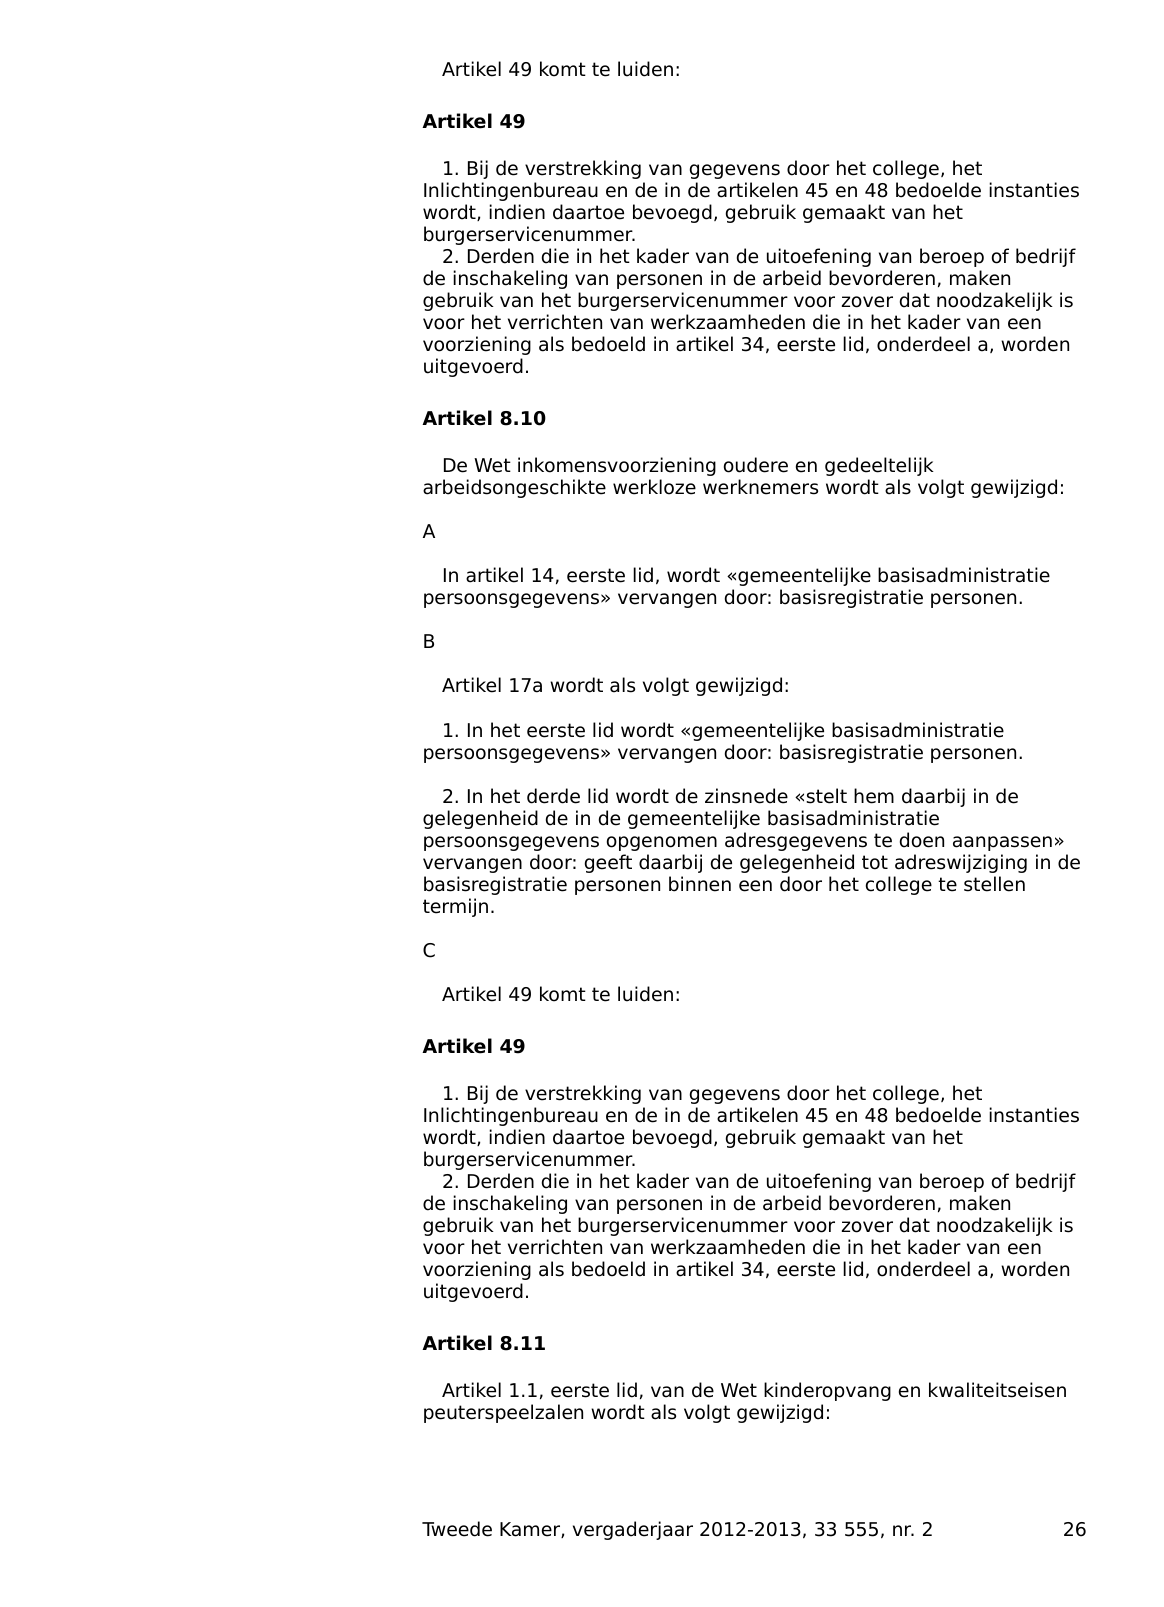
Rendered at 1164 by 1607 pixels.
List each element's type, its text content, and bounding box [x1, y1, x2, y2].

text 2. In het derde lid wordt de zinsnede «stelt hem daarbij in de gelegenheid de in de gemeentelijke basisadministratie persoonsgegevens opgenomen adresgegevens te doen aanpassen» vervangen door: geeft daarbij de gelegenheid tot adreswijziging in de basisregistratie personen binnen een door het college te stellen termijn. [422, 786, 1087, 918]
text C [422, 940, 1087, 962]
text 1. In het eerste lid wordt «gemeentelijke basisadministratie persoonsgegevens» vervangen door: basisregistratie personen. [422, 719, 1087, 763]
text In artikel 14, eerste lid, wordt «gemeentelijke basisadministratie persoonsgegevens» vervangen door: basisregistratie personen. [422, 565, 1087, 609]
text 2. Derden die in het kader van de uitoefening van beroep of bedrijf de inschakeling van personen in de arbeid bevorderen, maken gebruik van het burgerservicenummer voor zover dat noodzakelijk is voor het verrichten van werkzaamheden die in het kader van een voorziening als bedoeld in artikel 34, eerste lid, onderdeel a, worden uitgevoerd. [422, 246, 1087, 378]
subtitle Artikel 8.11 [422, 1333, 1087, 1355]
text A [422, 521, 1087, 543]
subtitle Artikel 8.10 [422, 408, 1087, 430]
subtitle Artikel 49 [422, 111, 1087, 133]
text 1. Bij de verstrekking van gegevens door het college, het Inlichtingenbureau en de in de artikelen 45 en 48 bedoelde instanties wordt, indien daartoe bevoegd, gebruik gemaakt van het burgerservicenummer. [422, 158, 1087, 246]
text Artikel 1.1, eerste lid, van de Wet kinderopvang en kwaliteitseisen peuterspeelzalen wordt als volgt gewijzigd: [422, 1380, 1087, 1424]
text De Wet inkomensvoorziening oudere en gedeeltelijk arbeidsongeschikte werkloze werknemers wordt als volgt gewijzigd: [422, 455, 1087, 499]
text Artikel 49 komt te luiden: [422, 59, 1087, 81]
subtitle Artikel 49 [422, 1036, 1087, 1058]
text Artikel 17a wordt als volgt gewijzigd: [422, 675, 1087, 697]
text 1. Bij de verstrekking van gegevens door het college, het Inlichtingenbureau en de in de artikelen 45 en 48 bedoelde instanties wordt, indien daartoe bevoegd, gebruik gemaakt van het burgerservicenummer. [422, 1083, 1087, 1171]
text 2. Derden die in het kader van de uitoefening van beroep of bedrijf de inschakeling van personen in de arbeid bevorderen, maken gebruik van het burgerservicenummer voor zover dat noodzakelijk is voor het verrichten van werkzaamheden die in het kader van een voorziening als bedoeld in artikel 34, eerste lid, onderdeel a, worden uitgevoerd. [422, 1171, 1087, 1303]
text B [422, 631, 1087, 653]
text Artikel 49 komt te luiden: [422, 984, 1087, 1006]
